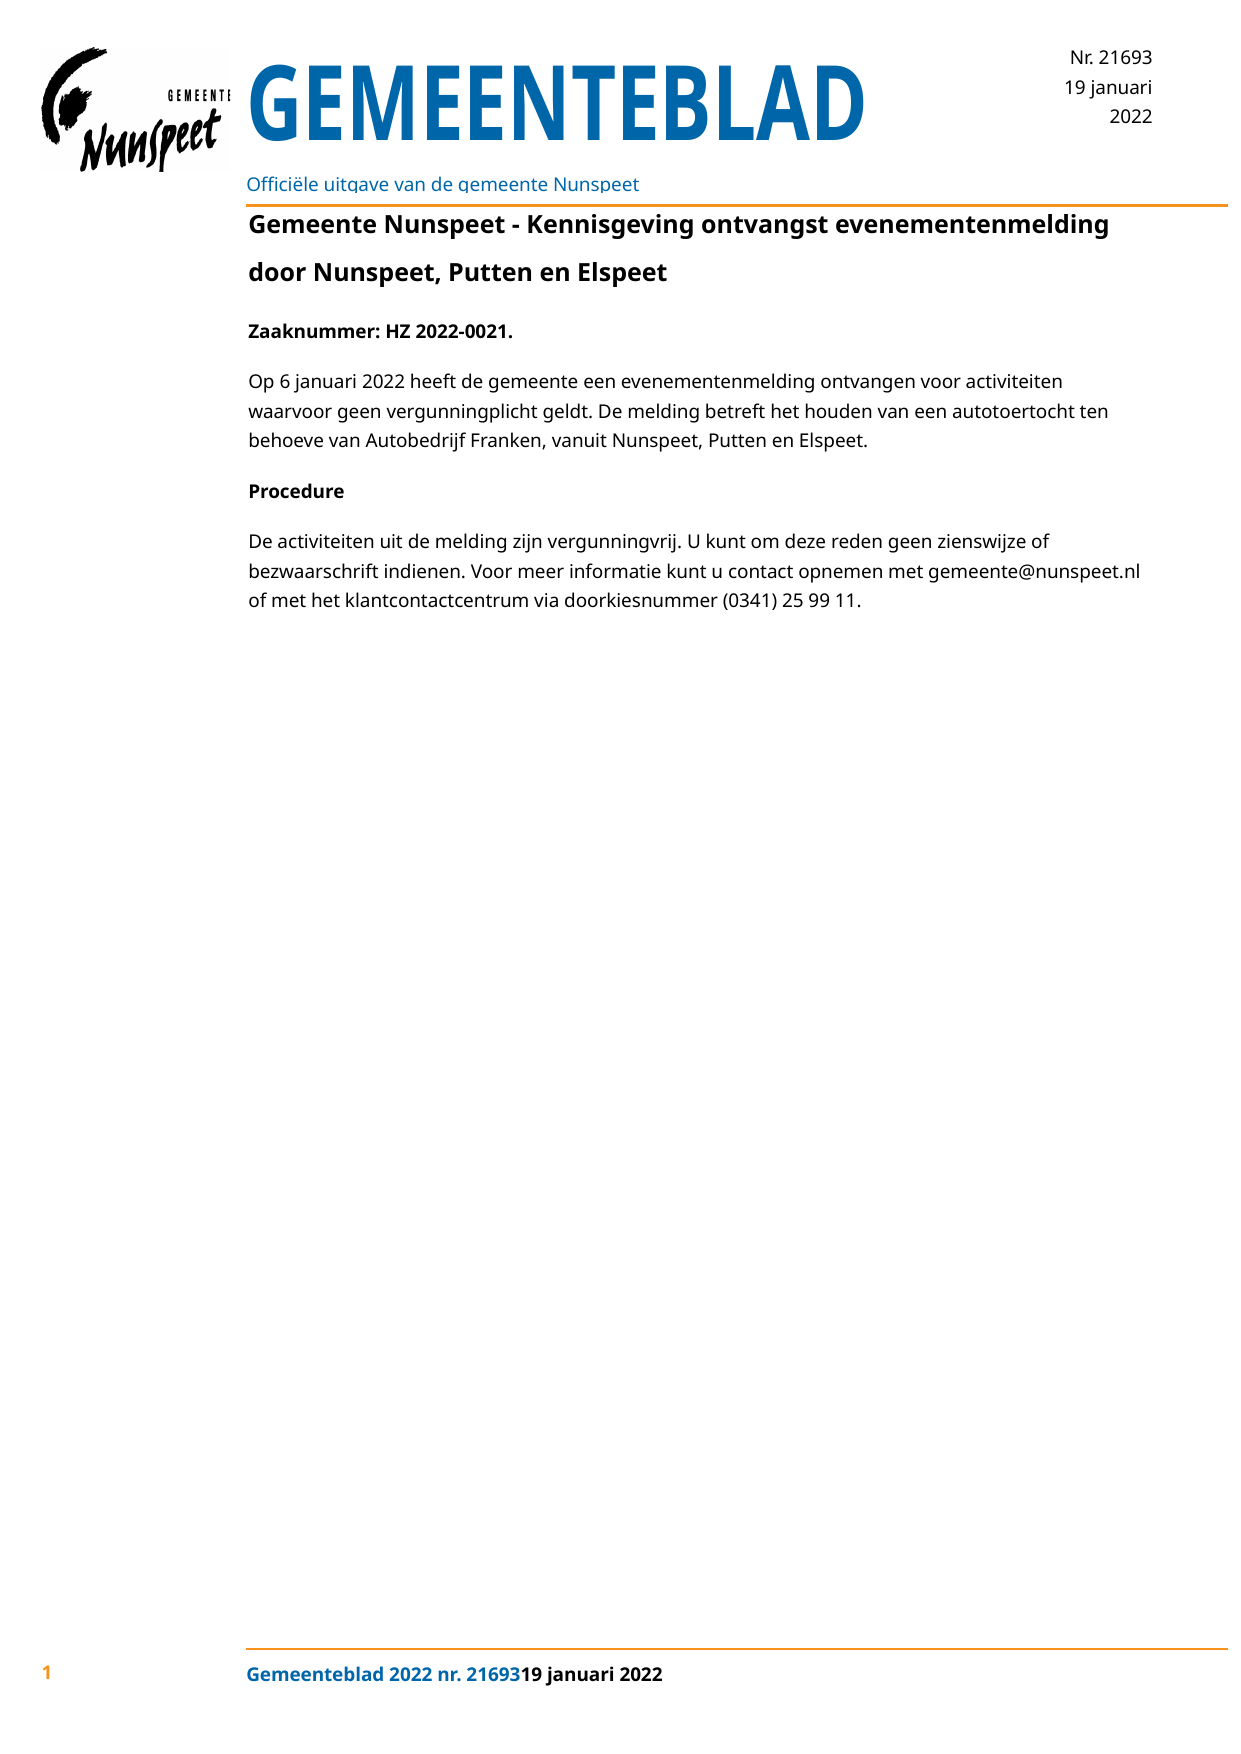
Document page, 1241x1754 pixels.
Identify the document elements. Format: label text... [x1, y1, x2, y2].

picture [41, 47, 231, 172]
text De activiteiten uit de melding zijn vergunningvrij. U kunt om deze reden geen zienswijze of bezwaarschrift indienen. Voor meer informatie kunt u contact opnemen met gemeente@nunspeet.nl of met het klantcontactcentrum via doorkiesnummer (0341) 25 99 11. [248, 528, 1152, 613]
text Procedure [248, 478, 1152, 504]
text Op 6 januari 2022 heeft de gemeente een evenementenmelding ontvangen voor activiteiten waarvoor geen vergunningplicht geldt. De melding betreft het houden van een autotoertocht ten behoeve van Autobedrijf Franken, vanuit Nunspeet, Putten en Elspeet. [248, 368, 1152, 453]
text Gemeente Nunspeet - Kennisgeving ontvangst evenementenmelding door Nunspeet, Putten en Elspeet [248, 207, 1152, 288]
text Zaaknummer: HZ 2022-0021. [248, 318, 1152, 344]
